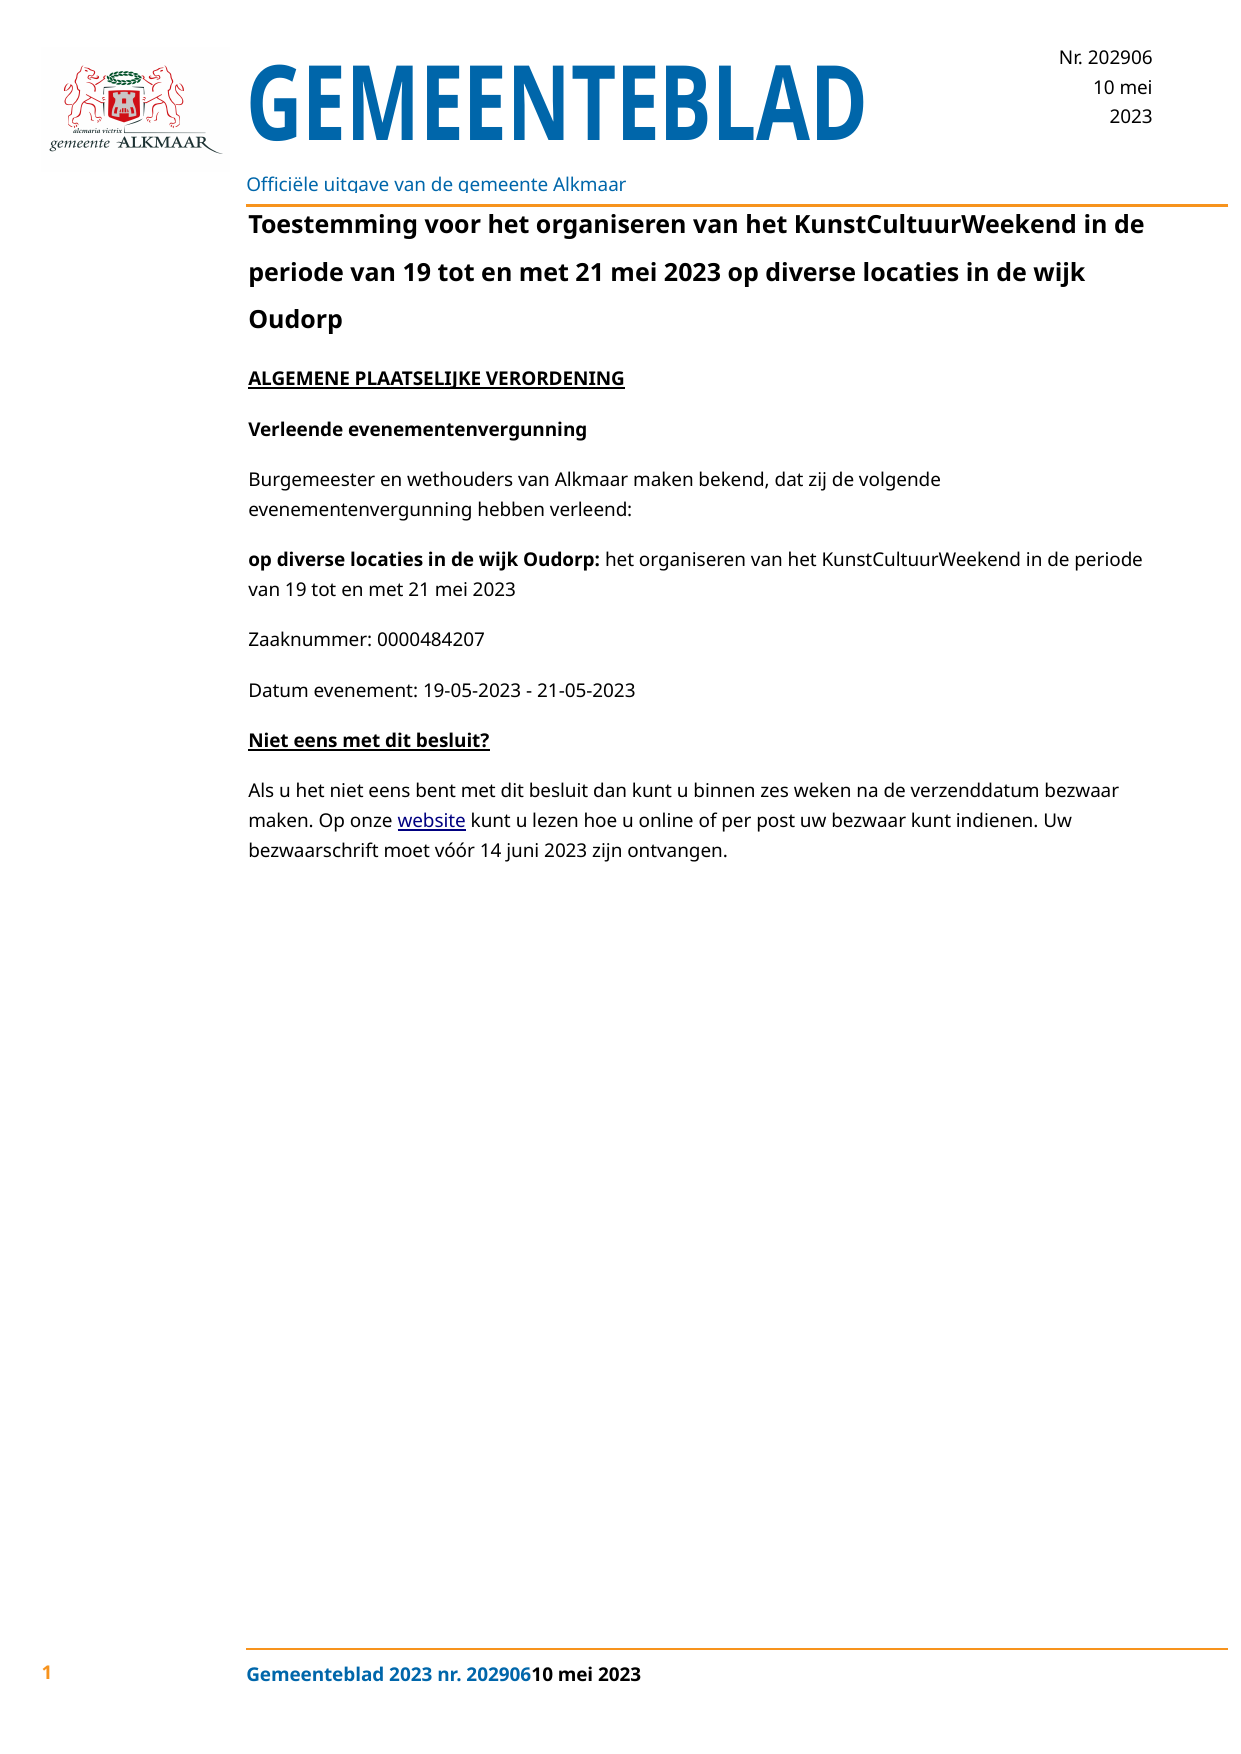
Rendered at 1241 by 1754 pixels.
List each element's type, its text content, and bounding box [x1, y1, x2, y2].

picture [41, 47, 231, 172]
text Zaaknummer: 0000484207 [248, 626, 1152, 652]
text Datum evenement: 19-05-2023 - 21-05-2023 [248, 677, 1152, 702]
text Niet eens met dit besluit? [248, 727, 1152, 753]
text op diverse locaties in de wijk Oudorp: het organiseren van het KunstCultuurWeekend in de periode van 19 tot en met 21 mei 2023 [248, 546, 1152, 602]
text ALGEMENE PLAATSELIJKE VERORDENING [248, 366, 1152, 391]
text Burgemeester en wethouders van Alkmaar maken bekend, dat zij de volgende evenementenvergunning hebben verleend: [248, 466, 1152, 522]
text Verleende evenementenvergunning [248, 416, 1152, 442]
text Als u het niet eens bent met dit besluit dan kunt u binnen zes weken na de verzenddatum bezwaar maken. Op onze website kunt u lezen hoe u online of per post uw bezwaar kunt indienen. Uw bezwaarschrift moet vóór 14 juni 2023 zijn ontvangen. [248, 778, 1152, 862]
text Toestemming voor het organiseren van het KunstCultuurWeekend in de periode van 19 tot en met 21 mei 2023 op diverse locaties in de wijk Oudorp [248, 207, 1152, 336]
